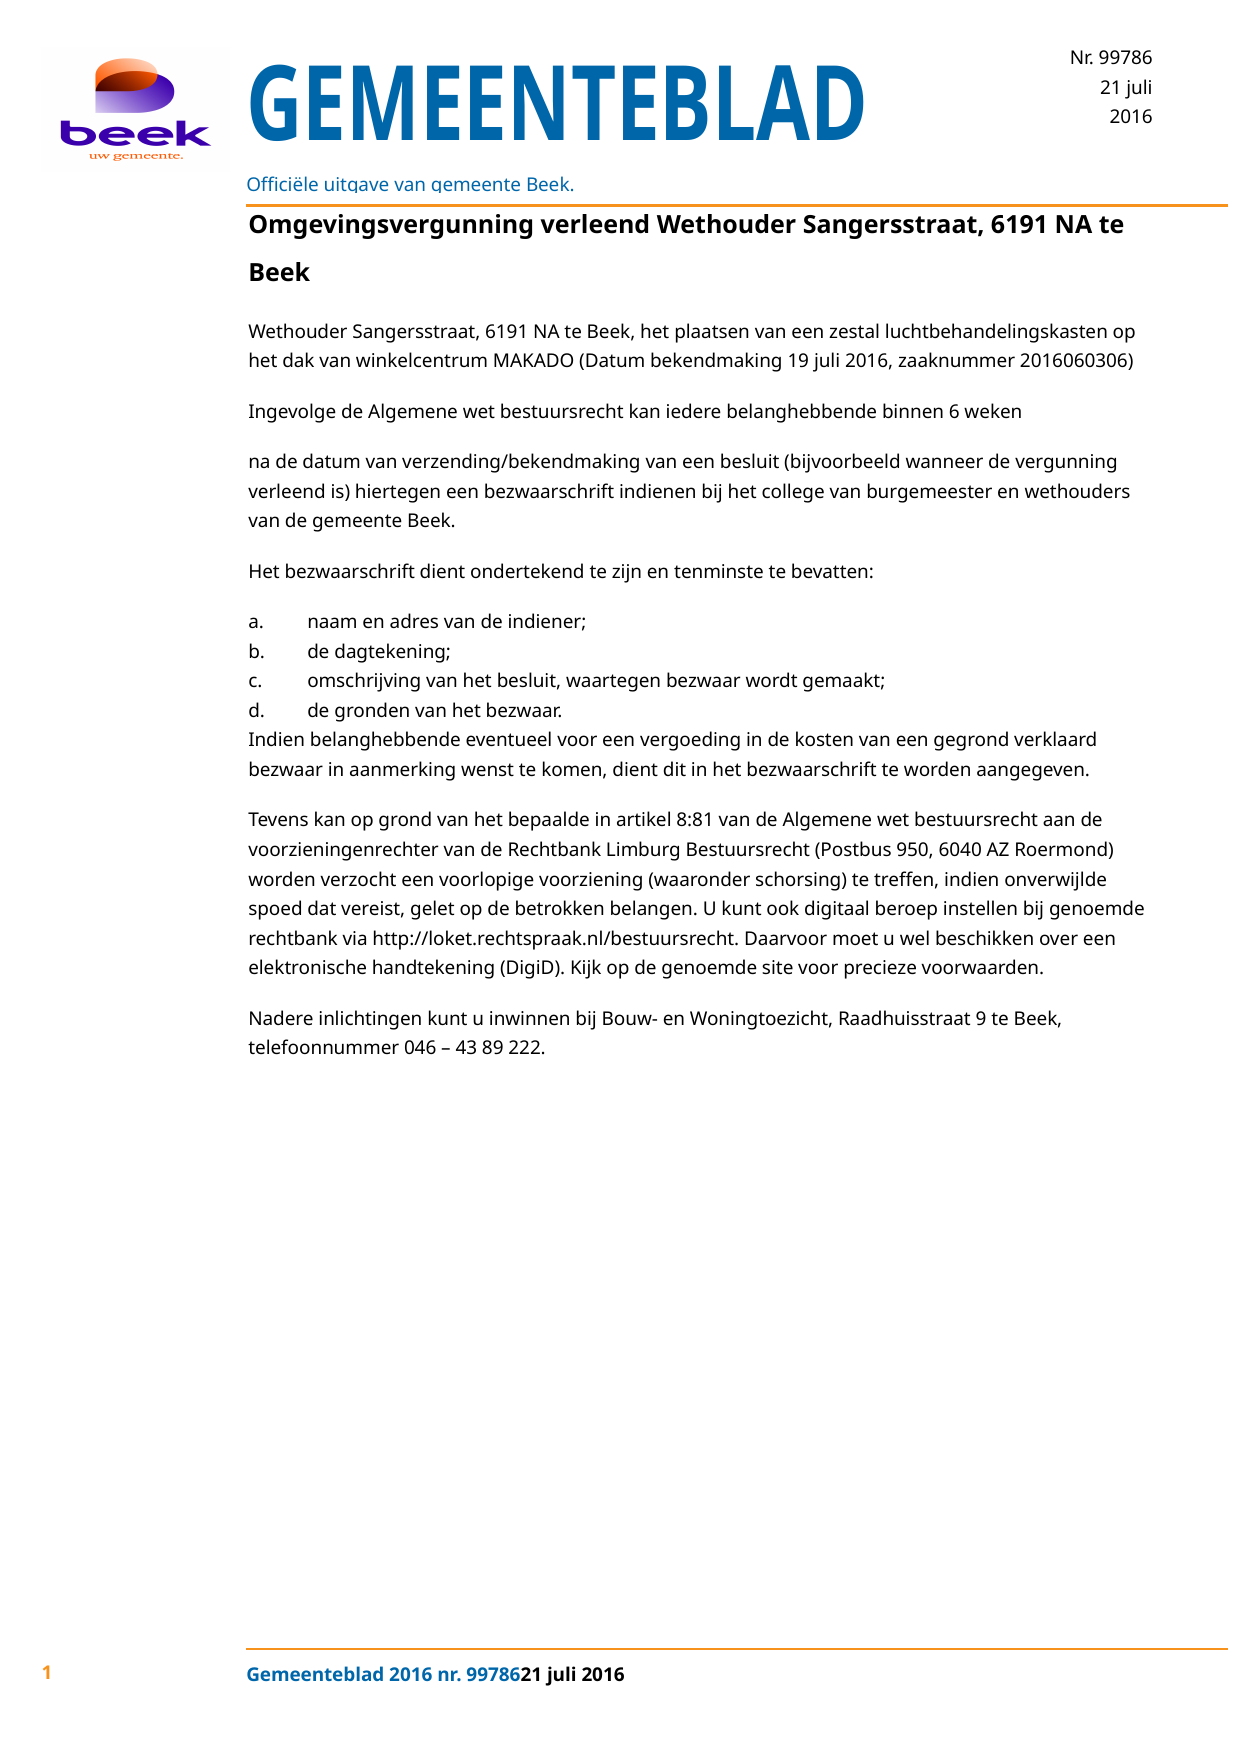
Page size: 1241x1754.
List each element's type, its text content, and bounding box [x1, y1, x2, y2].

text Ingevolge de Algemene wet bestuursrecht kan iedere belanghebbende binnen 6 weken [248, 398, 1152, 424]
list omschrijving van het besluit, waartegen bezwaar wordt gemaakt; [248, 667, 1152, 693]
picture [41, 47, 231, 172]
text Nadere inlichtingen kunt u inwinnen bij Bouw- en Woningtoezicht, Raadhuisstraat 9 te Beek, telefoonnummer 046 – 43 89 222. [248, 1005, 1152, 1060]
text Tevens kan op grond van het bepaalde in artikel 8:81 van de Algemene wet bestuursrecht aan de voorzieningenrechter van de Rechtbank Limburg Bestuursrecht (Postbus 950, 6040 AZ Roermond) worden verzocht een voorlopige voorziening (waaronder schorsing) te treffen, indien onverwijlde spoed dat vereist, gelet op de betrokken belangen. U kunt ook digitaal beroep instellen bij genoemde rechtbank via http://loket.rechtspraak.nl/bestuursrecht. Daarvoor moet u wel beschikken over een elektronische handtekening (DigiD). Kijk op de genoemde site voor precieze voorwaarden. [248, 807, 1152, 980]
text Omgevingsvergunning verleend Wethouder Sangersstraat, 6191 NA te Beek [248, 207, 1152, 288]
list naam en adres van de indiener; [248, 608, 1152, 634]
text Het bezwaarschrift dient ondertekend te zijn en tenminste te bevatten: [248, 558, 1152, 584]
text Wethouder Sangersstraat, 6191 NA te Beek, het plaatsen van een zestal luchtbehandelingskasten op het dak van winkelcentrum MAKADO (Datum bekendmaking 19 juli 2016, zaaknummer 2016060306) [248, 318, 1152, 373]
text na de datum van verzending/bekendmaking van een besluit (bijvoorbeeld wanneer de vergunning verleend is) hiertegen een bezwaarschrift indienen bij het college van burgemeester en wethouders van de gemeente Beek. [248, 448, 1152, 533]
list de gronden van het bezwaar. [248, 697, 1152, 723]
list de dagtekening; [248, 638, 1152, 664]
text Indien belanghebbende eventueel voor een vergoeding in de kosten van een gegrond verklaard bezwaar in aanmerking wenst te komen, dient dit in het bezwaarschrift te worden aangegeven. [248, 727, 1152, 782]
